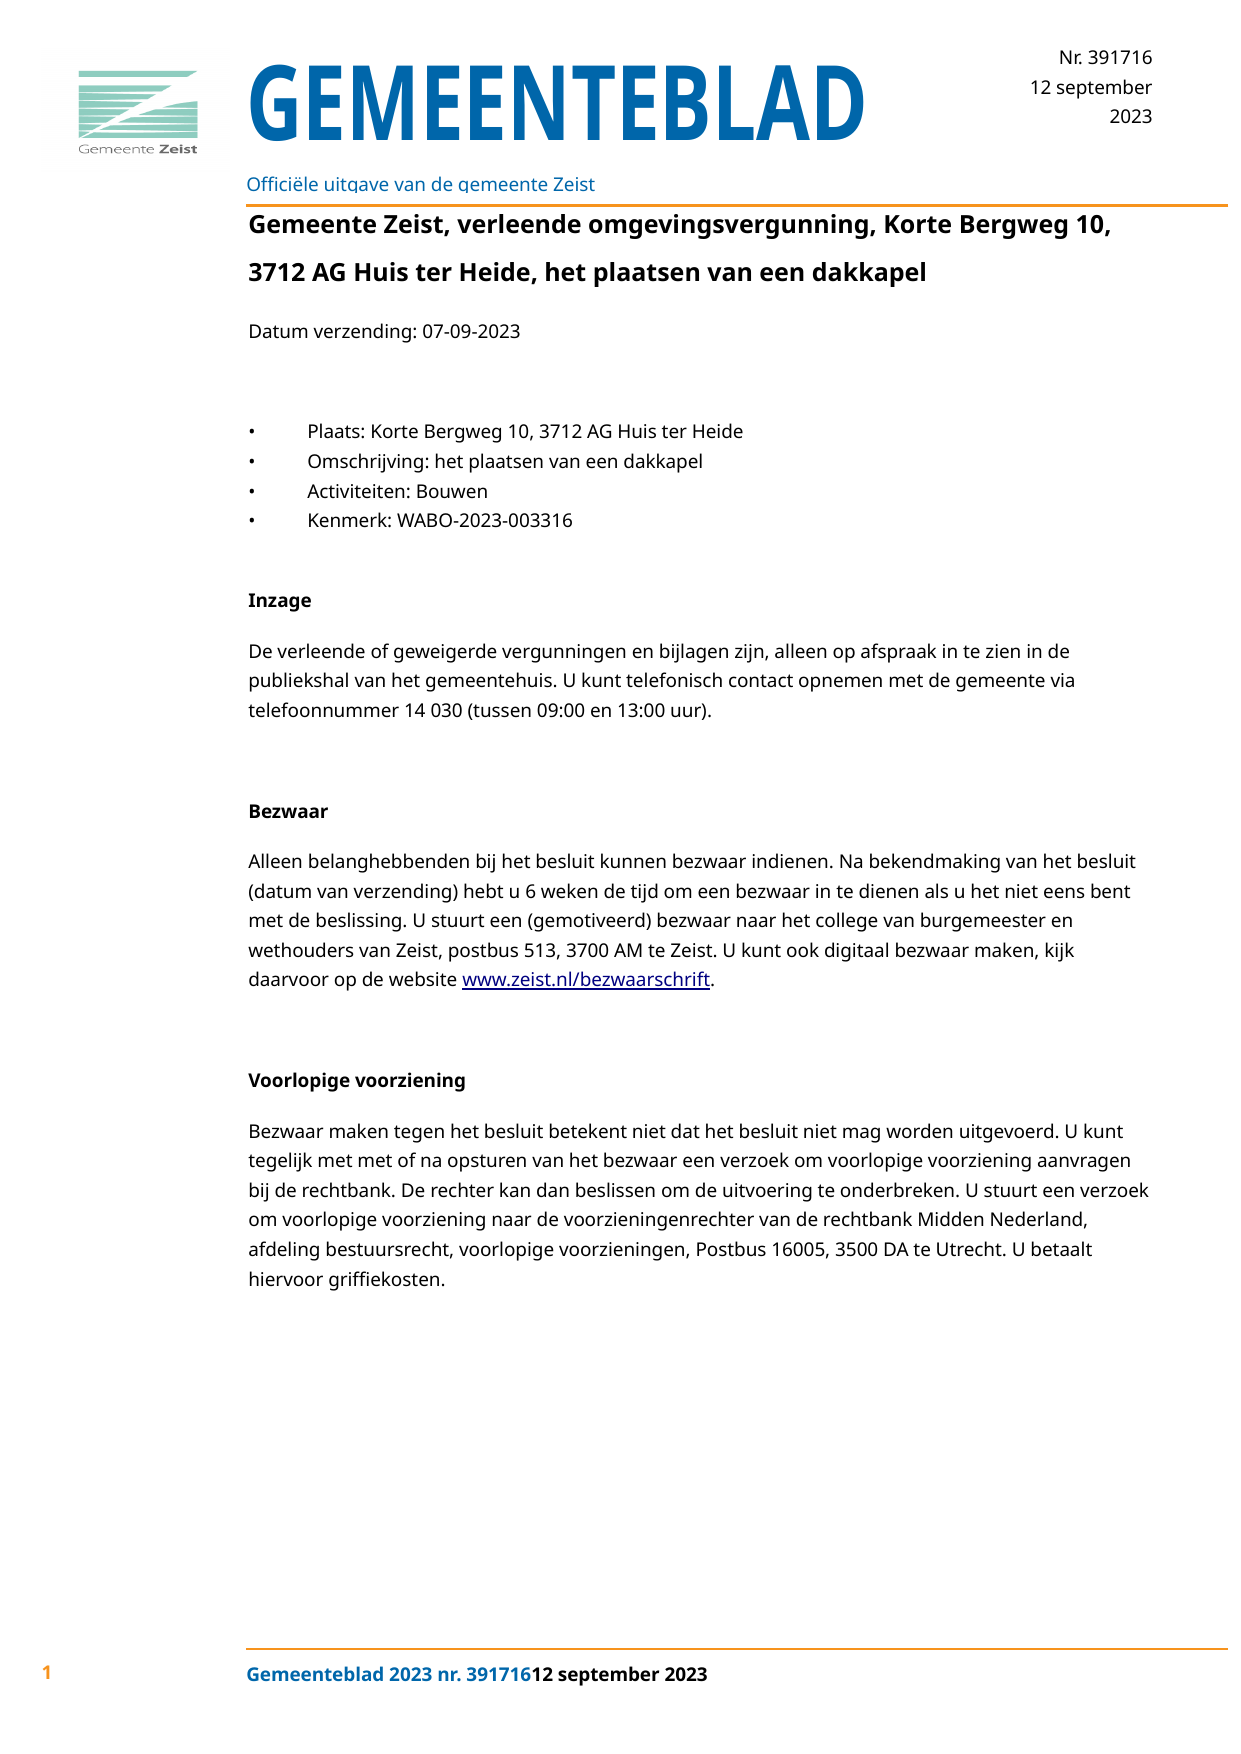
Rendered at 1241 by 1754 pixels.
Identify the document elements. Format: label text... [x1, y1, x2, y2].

text Bezwaar maken tegen het besluit betekent niet dat het besluit niet mag worden uitgevoerd. U kunt tegelijk met met of na opsturen van het bezwaar een verzoek om voorlopige voorziening aanvragen bij de rechtbank. De rechter kan dan beslissen om de uitvoering te onderbreken. U stuurt een verzoek om voorlopige voorziening naar de voorzieningenrechter van de rechtbank Midden Nederland, afdeling bestuursrecht, voorlopige voorzieningen, Postbus 16005, 3500 DA te Utrecht. U betaalt hiervoor griffiekosten. [248, 1118, 1152, 1292]
list Kenmerk: WABO-2023-003316 [248, 507, 1152, 533]
text Bezwaar [248, 798, 1152, 824]
text Alleen belanghebbenden bij het besluit kunnen bezwaar indienen. Na bekendmaking van het besluit (datum van verzending) hebt u 6 weken de tijd om een bezwaar in te dienen als u het niet eens bent met de beslissing. U stuurt een (gemotiveerd) bezwaar naar het college van burgemeester en wethouders van Zeist, postbus 513, 3700 AM te Zeist. U kunt ook digitaal bezwaar maken, kijk daarvoor op de website www.zeist.nl/bezwaarschrift. [248, 848, 1152, 992]
list Activiteiten: Bouwen [248, 478, 1152, 504]
list Omschrijving: het plaatsen van een dakkapel [248, 448, 1152, 474]
list Plaats: Korte Bergweg 10, 3712 AG Huis ter Heide [248, 419, 1152, 444]
picture [41, 47, 231, 172]
text Voorlopige voorziening [248, 1067, 1152, 1093]
text De verleende of geweigerde vergunningen en bijlagen zijn, alleen op afspraak in te zien in de publiekshal van het gemeentehuis. U kunt telefonisch contact opnemen met de gemeente via telefoonnummer 14 030 (tussen 09:00 en 13:00 uur). [248, 638, 1152, 723]
text Gemeente Zeist, verleende omgevingsvergunning, Korte Bergweg 10, 3712 AG Huis ter Heide, het plaatsen van een dakkapel [248, 207, 1152, 288]
text Datum verzending: 07-09-2023 [248, 318, 1152, 344]
text Inzage [248, 587, 1152, 613]
